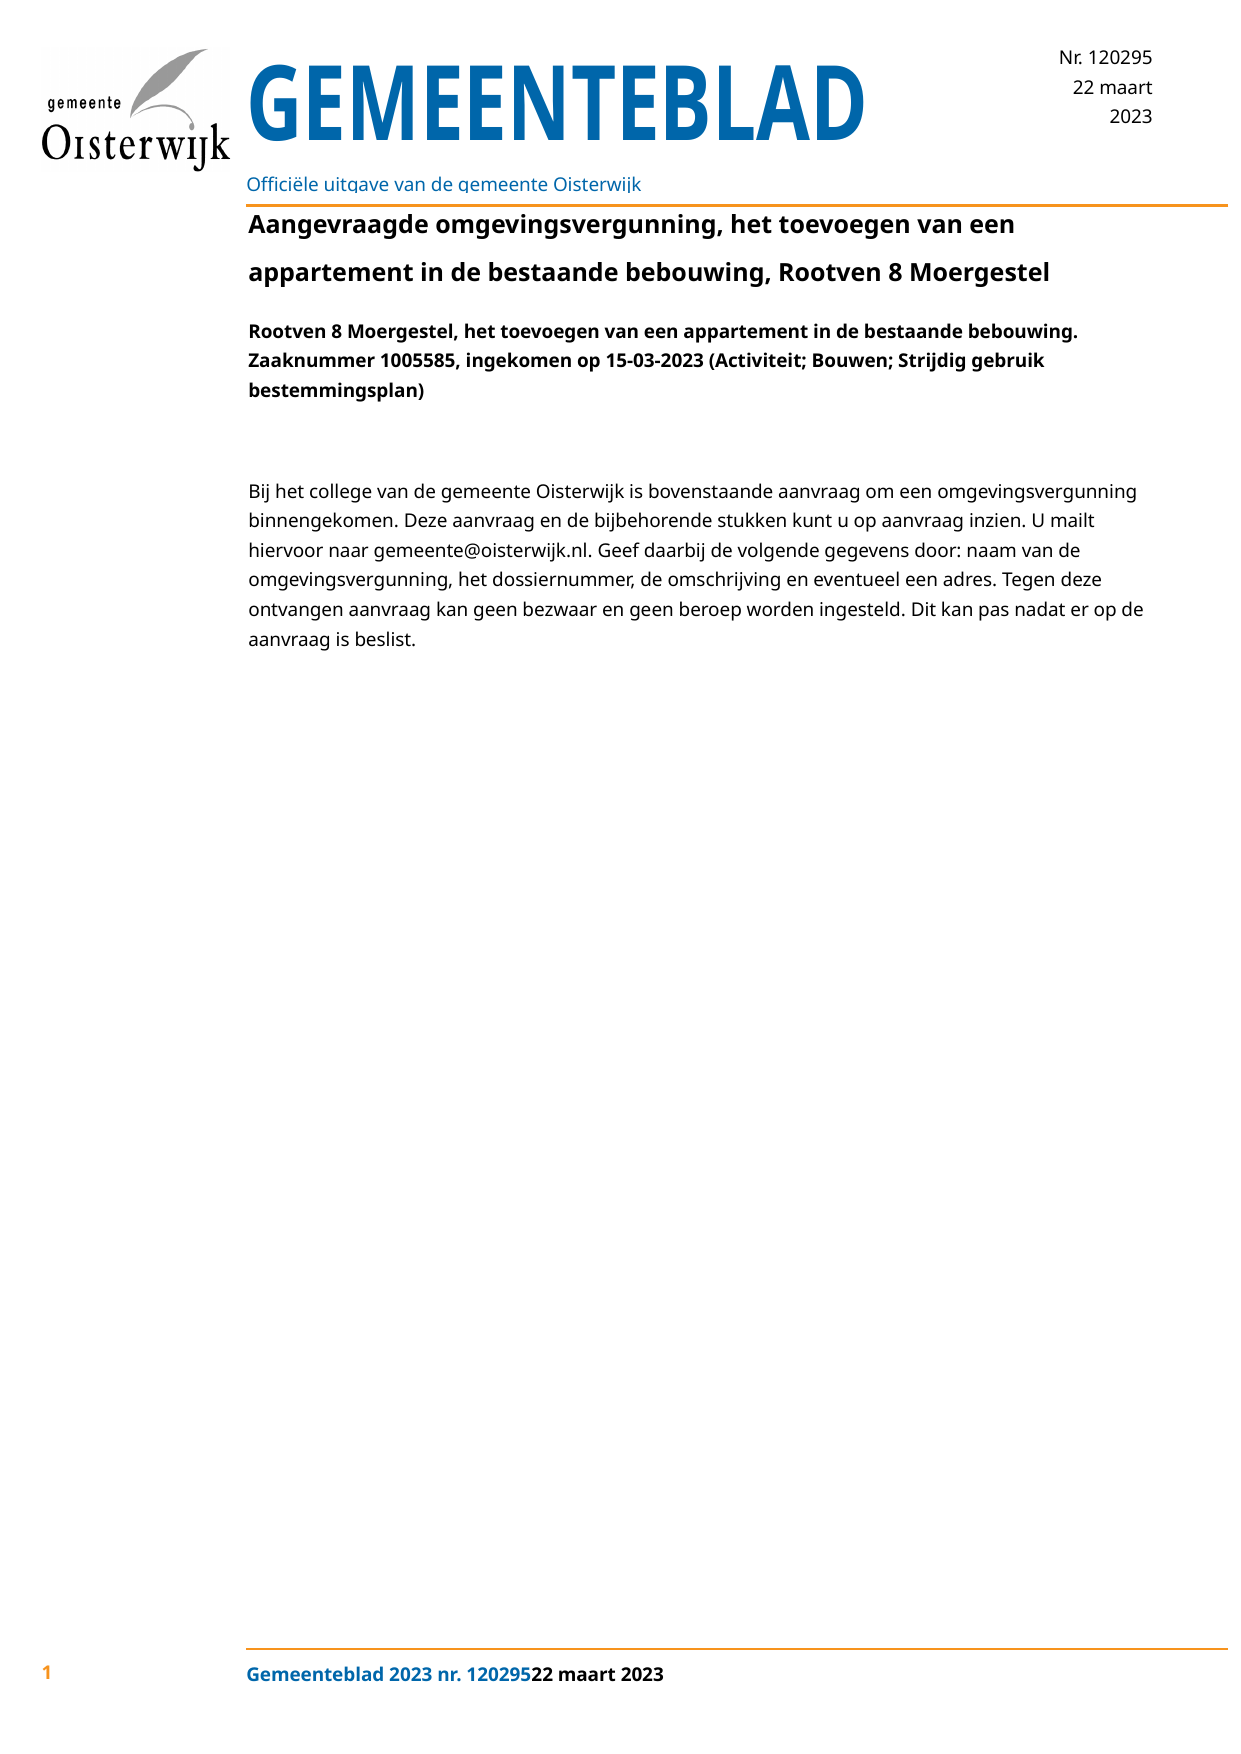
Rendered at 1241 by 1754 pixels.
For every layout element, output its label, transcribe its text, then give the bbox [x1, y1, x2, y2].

text Rootven 8 Moergestel, het toevoegen van een appartement in de bestaande bebouwing. Zaaknummer 1005585, ingekomen op 15-03-2023 (Activiteit; Bouwen; Strijdig gebruik bestemmingsplan) [248, 318, 1152, 403]
picture [41, 47, 231, 172]
text Aangevraagde omgevingsvergunning, het toevoegen van een appartement in de bestaande bebouwing, Rootven 8 Moergestel [248, 207, 1152, 288]
text Bij het college van de gemeente Oisterwijk is bovenstaande aanvraag om een omgevingsvergunning binnengekomen. Deze aanvraag en de bijbehorende stukken kunt u op aanvraag inzien. U mailt hiervoor naar gemeente@oisterwijk.nl. Geef daarbij de volgende gegevens door: naam van de omgevingsvergunning, het dossiernummer, de omschrijving en eventueel een adres. Tegen deze ontvangen aanvraag kan geen bezwaar en geen beroep worden ingesteld. Dit kan pas nadat er op de aanvraag is beslist. [248, 478, 1152, 652]
